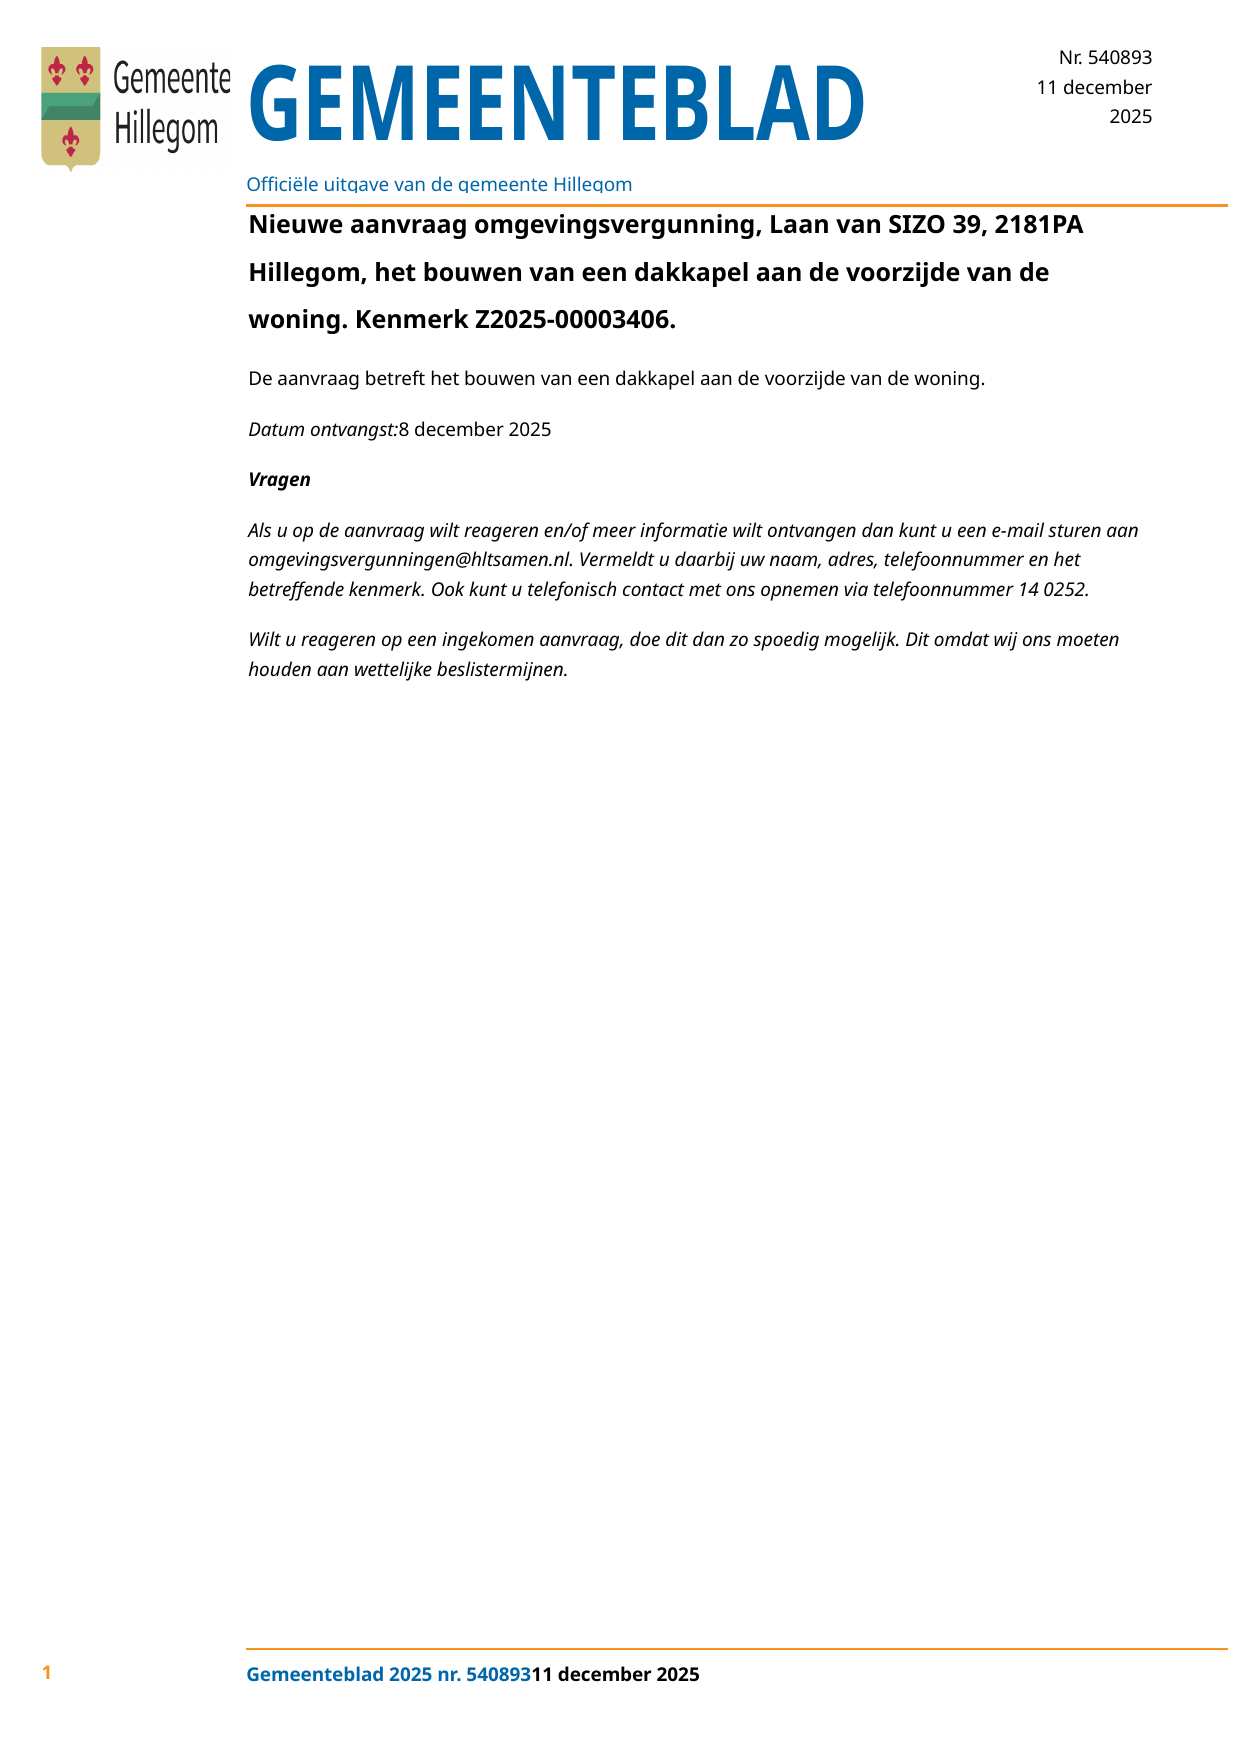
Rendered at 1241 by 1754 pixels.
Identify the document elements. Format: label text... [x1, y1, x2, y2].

text Vragen [248, 466, 1152, 492]
text Als u op de aanvraag wilt reageren en/of meer informatie wilt ontvangen dan kunt u een e-mail sturen aan omgevingsvergunningen@hltsamen.nl. Vermeldt u daarbij uw naam, adres, telefoonnummer en het betreffende kenmerk. Ook kunt u telefonisch contact met ons opnemen via telefoonnummer 14 0252. [248, 517, 1152, 602]
picture [41, 47, 231, 172]
text De aanvraag betreft het bouwen van een dakkapel aan de voorzijde van de woning. [248, 366, 1152, 391]
text Wilt u reageren op een ingekomen aanvraag, doe dit dan zo spoedig mogelijk. Dit omdat wij ons moeten houden aan wettelijke beslistermijnen. [248, 626, 1152, 682]
text Nieuwe aanvraag omgevingsvergunning, Laan van SIZO 39, 2181PA Hillegom, het bouwen van een dakkapel aan de voorzijde van de woning. Kenmerk Z2025-00003406. [248, 207, 1152, 336]
text Datum ontvangst:8 december 2025 [248, 416, 1152, 442]
